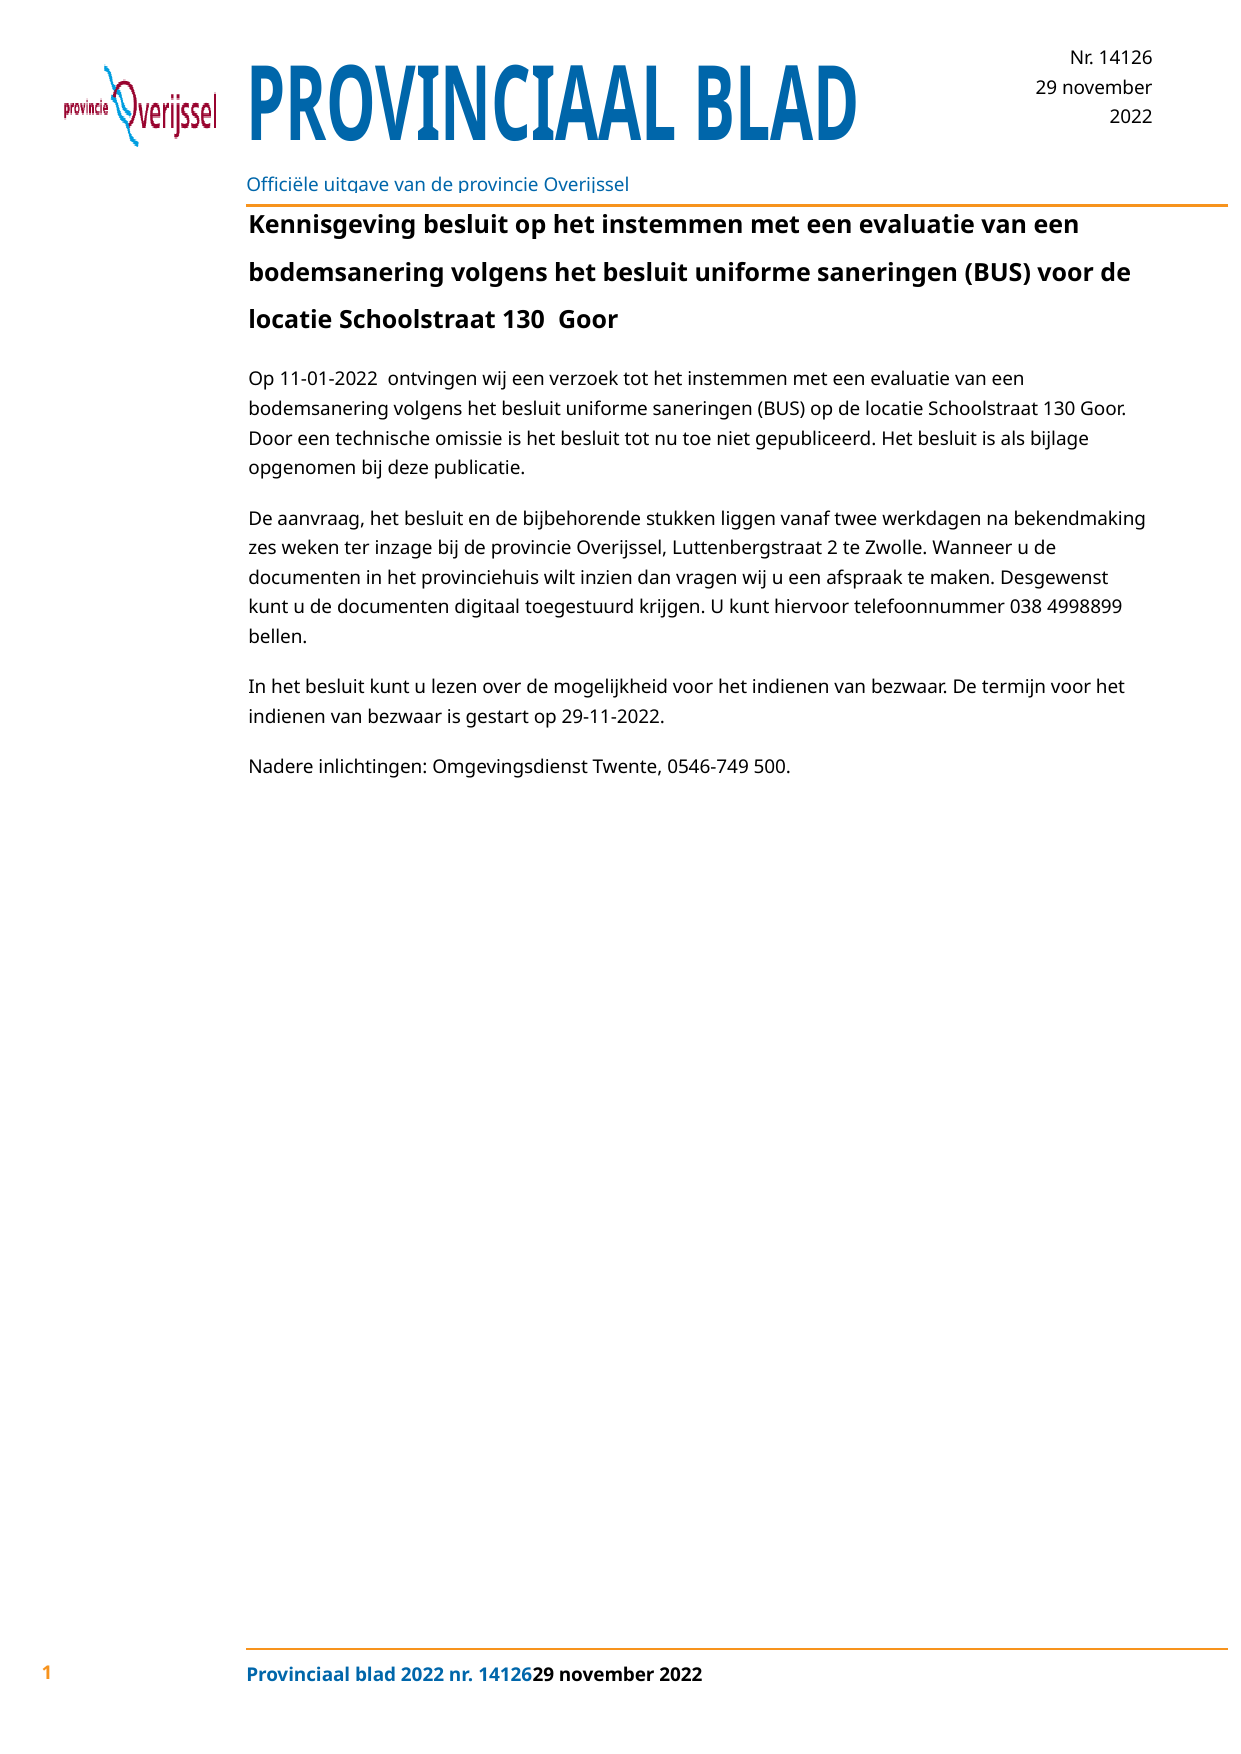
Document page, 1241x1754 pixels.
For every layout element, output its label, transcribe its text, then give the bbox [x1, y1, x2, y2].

picture [41, 47, 231, 172]
text Op 11-01-2022 ontvingen wij een verzoek tot het instemmen met een evaluatie van een bodemsanering volgens het besluit uniforme saneringen (BUS) op de locatie Schoolstraat 130 Goor. Door een technische omissie is het besluit tot nu toe niet gepubliceerd. Het besluit is als bijlage opgenomen bij deze publicatie. [248, 366, 1152, 480]
text De aanvraag, het besluit en de bijbehorende stukken liggen vanaf twee werkdagen na bekendmaking zes weken ter inzage bij de provincie Overijssel, Luttenbergstraat 2 te Zwolle. Wanneer u de documenten in het provinciehuis wilt inzien dan vragen wij u een afspraak te maken. Desgewenst kunt u de documenten digitaal toegestuurd krijgen. U kunt hiervoor telefoonnummer 038 4998899 bellen. [248, 505, 1152, 649]
text In het besluit kunt u lezen over de mogelijkheid voor het indienen van bezwaar. De termijn voor het indienen van bezwaar is gestart op 29-11-2022. [248, 673, 1152, 729]
text Nadere inlichtingen: Omgevingsdienst Twente, 0546-749 500. [248, 753, 1152, 779]
text Kennisgeving besluit op het instemmen met een evaluatie van een bodemsanering volgens het besluit uniforme saneringen (BUS) voor de locatie Schoolstraat 130 Goor [248, 207, 1152, 336]
